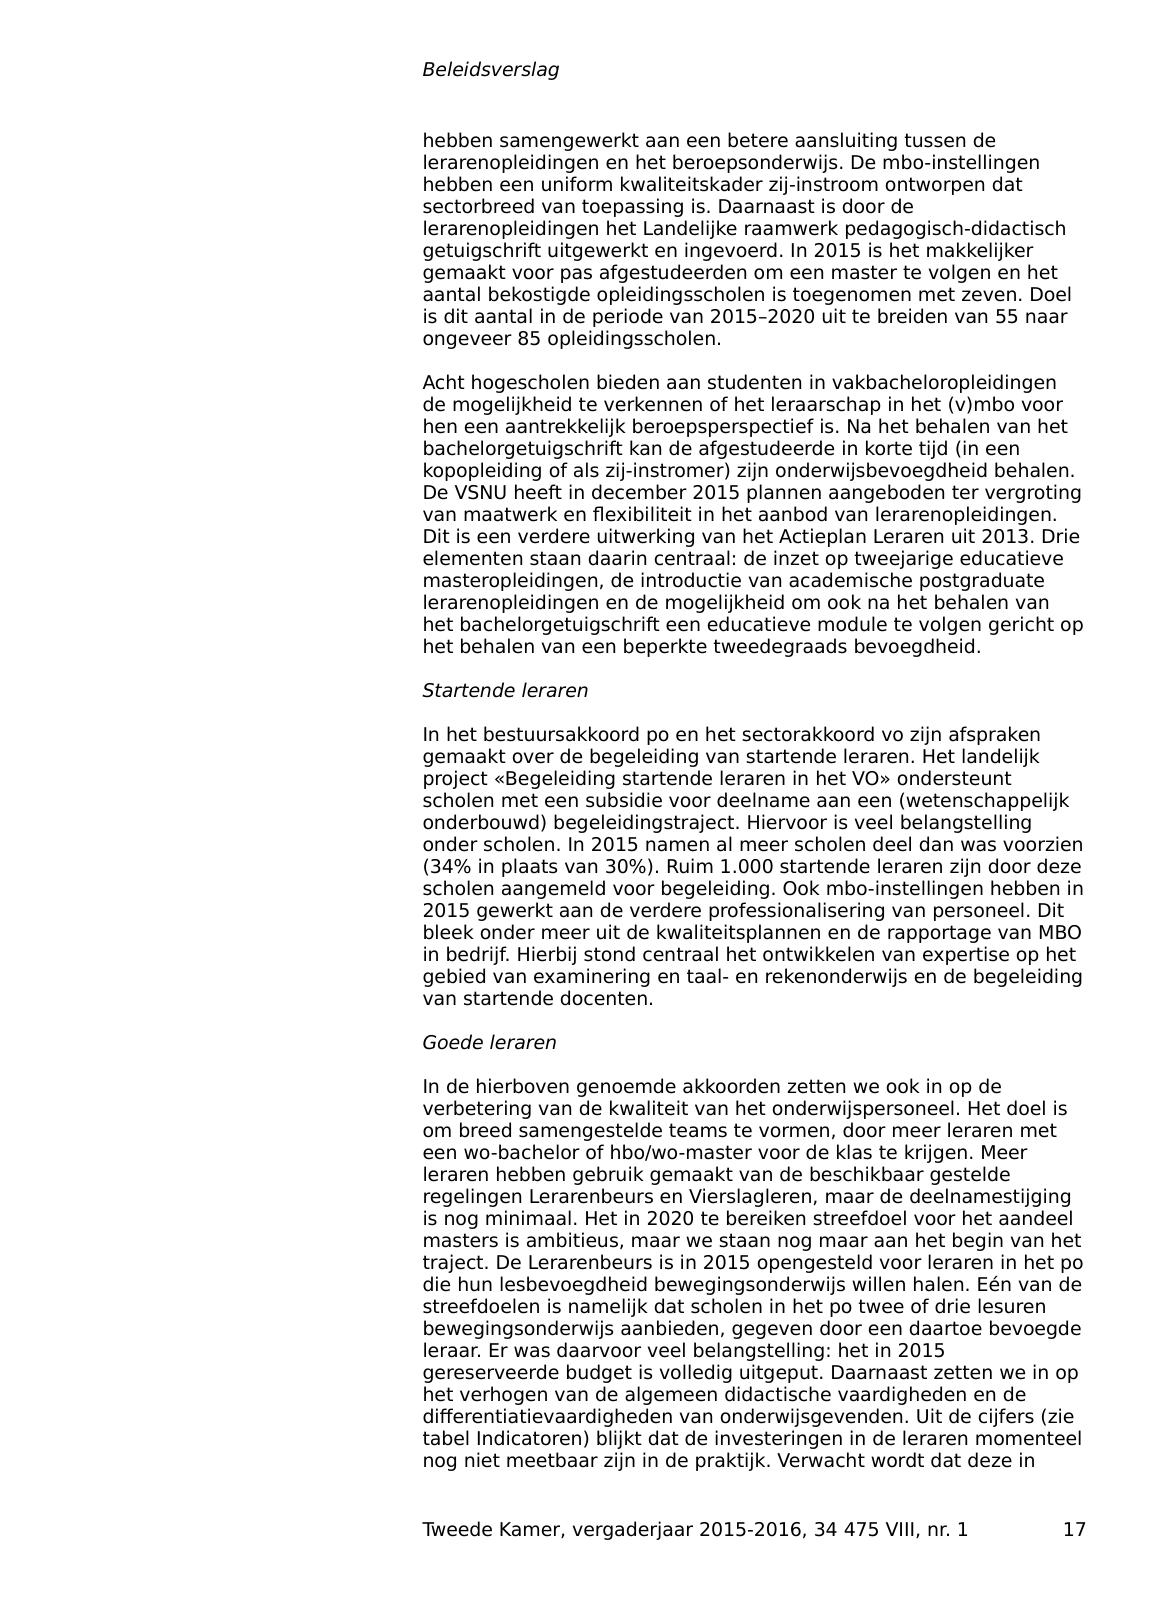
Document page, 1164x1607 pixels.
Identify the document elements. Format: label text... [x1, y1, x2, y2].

text In de hierboven genoemde akkoorden zetten we ook in op de verbetering van de kwaliteit van het onderwijspersoneel. Het doel is om breed samengestelde teams te vormen, door meer leraren met een wo-bachelor of hbo/wo-master voor de klas te krijgen. Meer leraren hebben gebruik gemaakt van de beschikbaar gestelde regelingen Lerarenbeurs en Vierslagleren, maar de deelnamestijging is nog minimaal. Het in 2020 te bereiken streefdoel voor het aandeel masters is ambitieus, maar we staan nog maar aan het begin van het traject. De Lerarenbeurs is in 2015 opengesteld voor leraren in het po die hun lesbevoegdheid bewegingsonderwijs willen halen. Eén van de streefdoelen is namelijk dat scholen in het po twee of drie lesuren bewegingsonderwijs aanbieden, gegeven door een daartoe bevoegde leraar. Er was daarvoor veel belangstelling: het in 2015 gereserveerde budget is volledig uitgeput. Daarnaast zetten we in op het verhogen van de algemeen didactische vaardigheden en de differentiatievaardigheden van onderwijsgevenden. Uit de cijfers (zie tabel Indicatoren) blijkt dat de investeringen in de leraren momenteel nog niet meetbaar zijn in de praktijk. Verwacht wordt dat deze in [422, 1076, 1087, 1472]
text Acht hogescholen bieden aan studenten in vakbacheloropleidingen de mogelijkheid te verkennen of het leraarschap in het (v)mbo voor hen een aantrekkelijk beroepsperspectief is. Na het behalen van het bachelorgetuigschrift kan de afgestudeerde in korte tijd (in een kopopleiding of als zij-instromer) zijn onderwijsbevoegdheid behalen. De VSNU heeft in december 2015 plannen aangeboden ter vergroting van maatwerk en flexibiliteit in het aanbod van lerarenopleidingen. Dit is een verdere uitwerking van het Actieplan Leraren uit 2013. Drie elementen staan daarin centraal: de inzet op tweejarige educatieve masteropleidingen, de introductie van academische postgraduate lerarenopleidingen en de mogelijkheid om ook na het behalen van het bachelorgetuigschrift een educatieve module te volgen gericht op het behalen van een beperkte tweedegraads bevoegdheid. [422, 372, 1087, 658]
text hebben samengewerkt aan een betere aansluiting tussen de lerarenopleidingen en het beroepsonderwijs. De mbo-instellingen hebben een uniform kwaliteitskader zij-instroom ontworpen dat sectorbreed van toepassing is. Daarnaast is door de lerarenopleidingen het Landelijke raamwerk pedagogisch-didactisch getuigschrift uitgewerkt en ingevoerd. In 2015 is het makkelijker gemaakt voor pas afgestudeerden om een master te volgen en het aantal bekostigde opleidingsscholen is toegenomen met zeven. Doel is dit aantal in de periode van 2015–2020 uit te breiden van 55 naar ongeveer 85 opleidingsscholen. [422, 130, 1087, 350]
subtitle Startende leraren [422, 680, 1087, 702]
subtitle Goede leraren [422, 1032, 1087, 1054]
text In het bestuursakkoord po en het sectorakkoord vo zijn afspraken gemaakt over de begeleiding van startende leraren. Het landelijk project «Begeleiding startende leraren in het VO» ondersteunt scholen met een subsidie voor deelname aan een (wetenschappelijk onderbouwd) begeleidingstraject. Hiervoor is veel belangstelling onder scholen. In 2015 namen al meer scholen deel dan was voorzien (34% in plaats van 30%). Ruim 1.000 startende leraren zijn door deze scholen aangemeld voor begeleiding. Ook mbo-instellingen hebben in 2015 gewerkt aan de verdere professionalisering van personeel. Dit bleek onder meer uit de kwaliteitsplannen en de rapportage van MBO in bedrijf. Hierbij stond centraal het ontwikkelen van expertise op het gebied van examinering en taal- en rekenonderwijs en de begeleiding van startende docenten. [422, 724, 1087, 1010]
